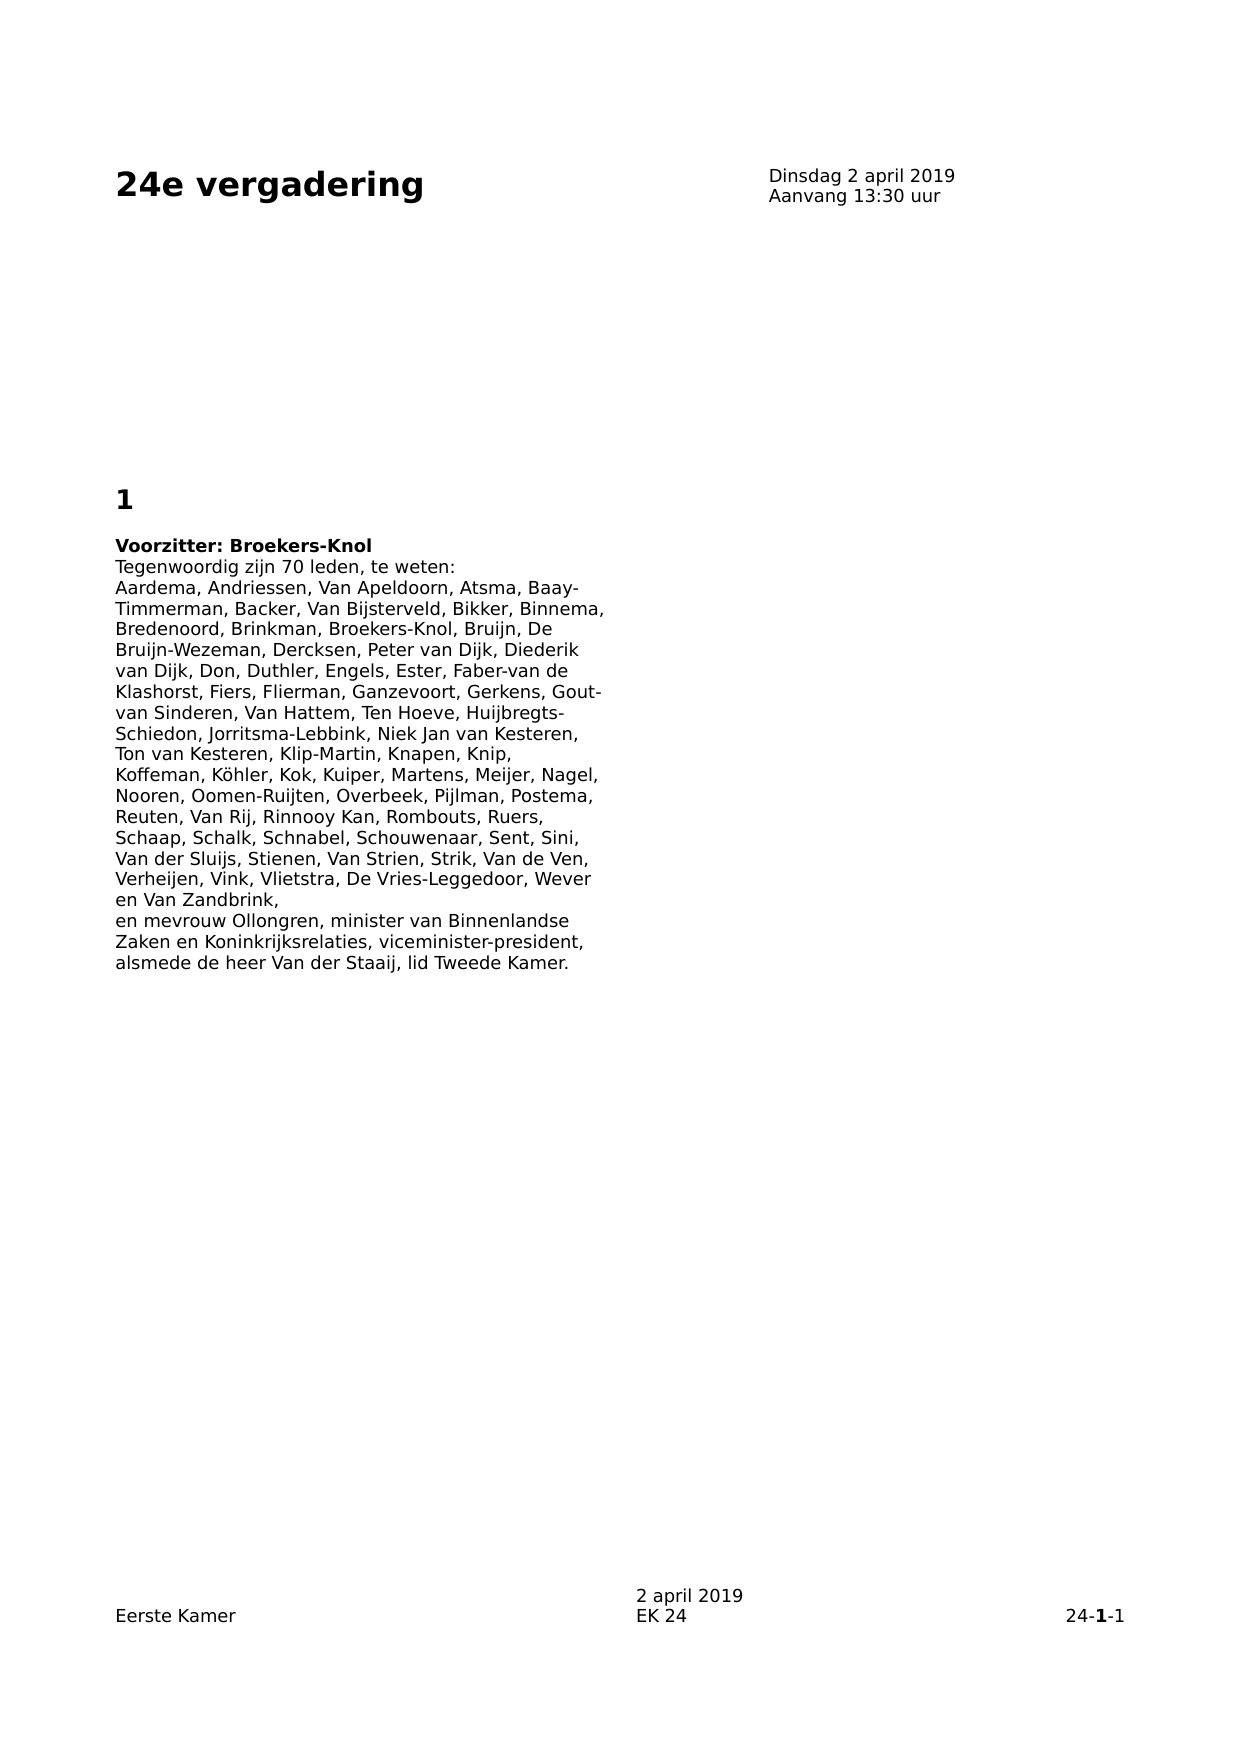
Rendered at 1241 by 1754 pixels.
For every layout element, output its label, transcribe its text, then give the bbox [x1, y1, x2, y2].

text alsmede de heer Van der Staaij, lid Tweede Kamer. [115, 952, 605, 973]
table_header Dinsdag 2 april 2019 [769, 165, 1125, 186]
text en mevrouw Ollongren, minister van Binnenlandse Zaken en Koninkrijksrelaties, viceminister-president, [115, 911, 605, 952]
table_header 24e vergadering [115, 165, 768, 207]
text Voorzitter: Broekers-Knol [115, 536, 605, 557]
text Aardema, Andriessen, Van Apeldoorn, Atsma, Baay-Timmerman, Backer, Van Bijsterveld, Bikker, Binnema, Bredenoord, Brinkman, Broekers-Knol, Bruijn, De Bruijn-Wezeman, Dercksen, Peter van Dijk, Diederik van Dijk, Don, Duthler, Engels, Ester, Faber-van de Klashorst, Fiers, Flierman, Ganzevoort, Gerkens, Gout-van Sinderen, Van Hattem, Ten Hoeve, Huijbregts-Schiedon, Jorritsma-Lebbink, Niek Jan van Kesteren, Ton van Kesteren, Klip-Martin, Knapen, Knip, Koffeman, Köhler, Kok, Kuiper, Martens, Meijer, Nagel, Nooren, Oomen-Ruijten, Overbeek, Pijlman, Postema, Reuten, Van Rij, Rinnooy Kan, Rombouts, Ruers, Schaap, Schalk, Schnabel, Schouwenaar, Sent, Sini, Van der Sluijs, Stienen, Van Strien, Strik, Van de Ven, Verheijen, Vink, Vlietstra, De Vries-Leggedoor, Wever en Van Zandbrink, [115, 577, 605, 911]
title 1 [115, 484, 605, 516]
table_cell Aanvang 13:30 uur [769, 186, 1125, 207]
text Tegenwoordig zijn 70 leden, te weten: [115, 557, 605, 577]
